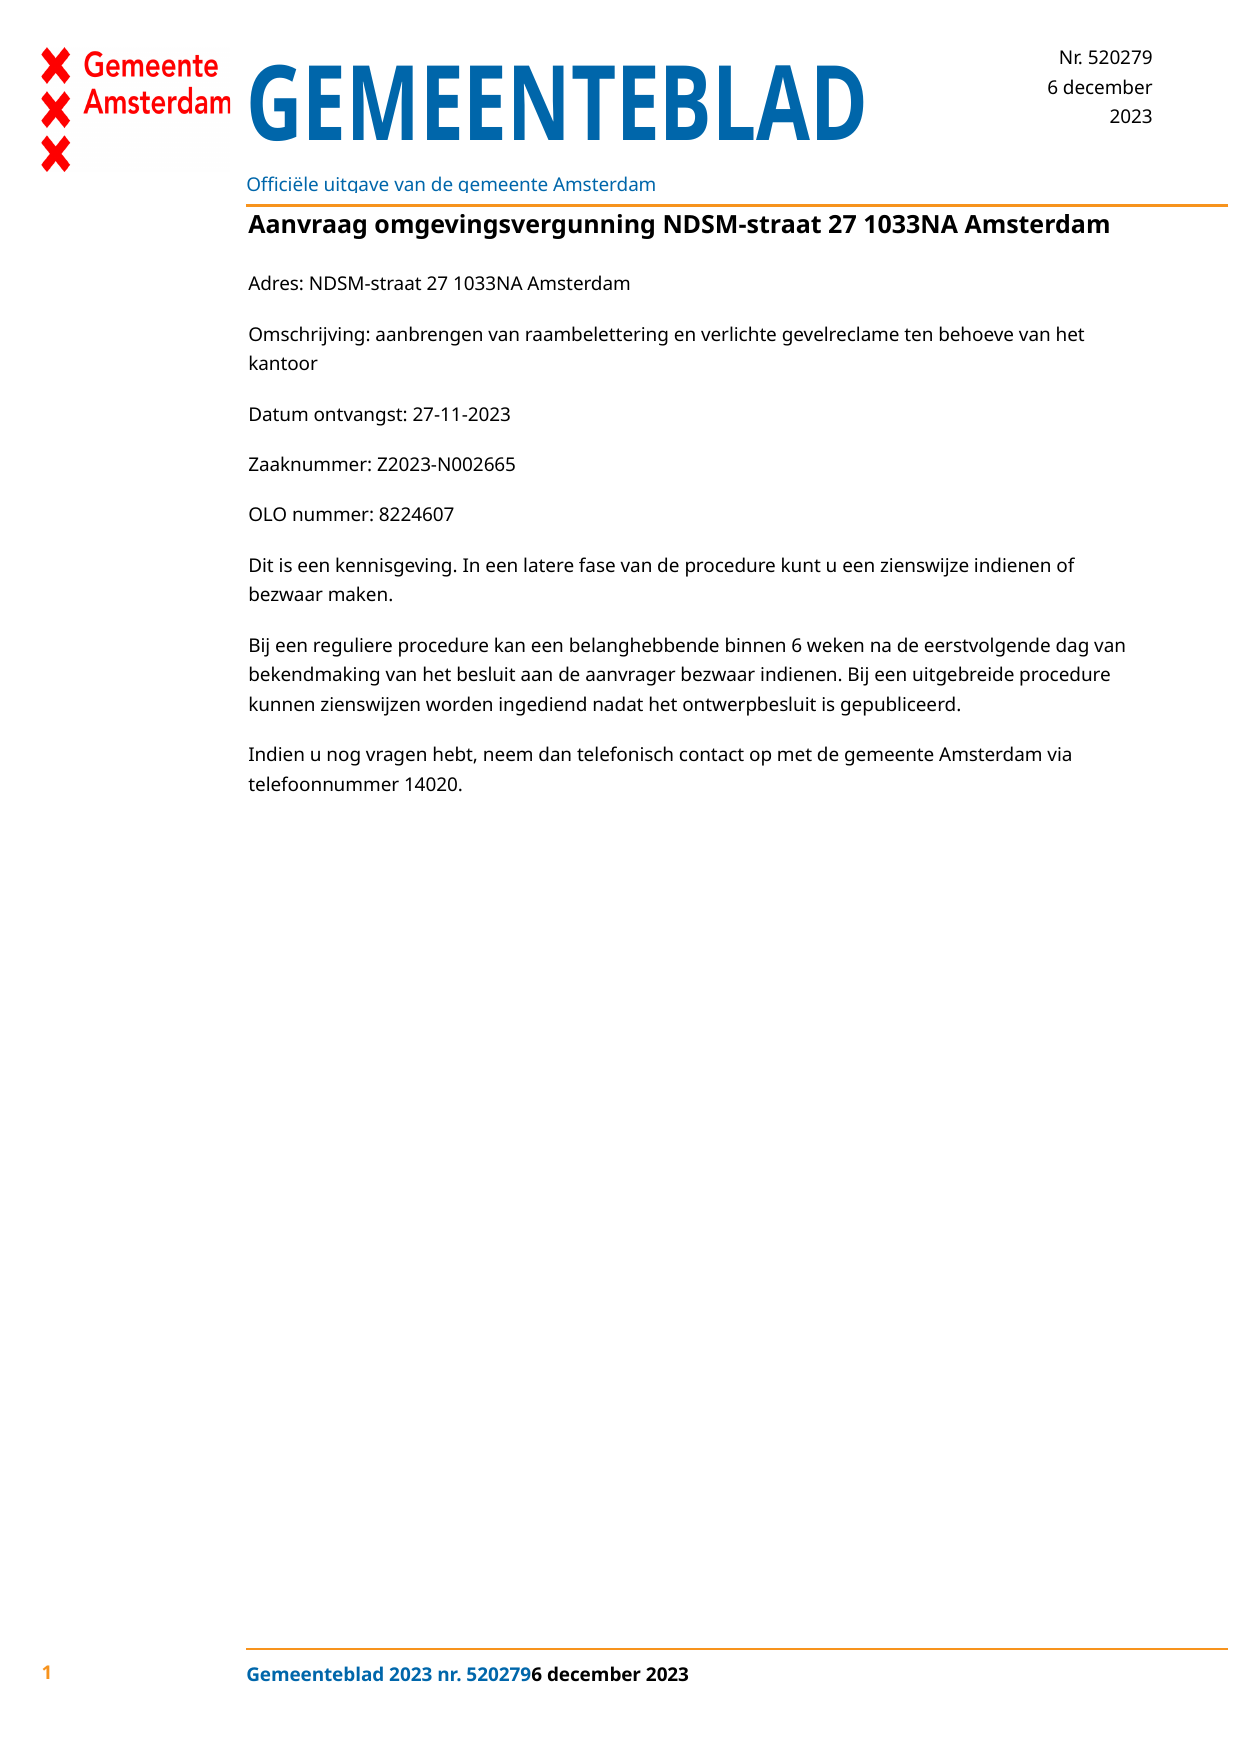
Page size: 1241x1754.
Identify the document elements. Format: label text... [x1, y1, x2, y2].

text Aanvraag omgevingsvergunning NDSM-straat 27 1033NA Amsterdam [248, 207, 1152, 241]
text Bij een reguliere procedure kan een belanghebbende binnen 6 weken na de eerstvolgende dag van bekendmaking van het besluit aan de aanvrager bezwaar indienen. Bij een uitgebreide procedure kunnen zienswijzen worden ingediend nadat het ontwerpbesluit is gepubliceerd. [248, 632, 1152, 717]
text OLO nummer: 8224607 [248, 502, 1152, 527]
text Dit is een kennisgeving. In een latere fase van de procedure kunt u een zienswijze indienen of bezwaar maken. [248, 552, 1152, 607]
picture [41, 47, 231, 172]
text Datum ontvangst: 27-11-2023 [248, 401, 1152, 426]
text Zaaknummer: Z2023-N002665 [248, 451, 1152, 477]
text Indien u nog vragen hebt, neem dan telefonisch contact op met de gemeente Amsterdam via telefoonnummer 14020. [248, 742, 1152, 797]
text Adres: NDSM-straat 27 1033NA Amsterdam [248, 270, 1152, 296]
text Omschrijving: aanbrengen van raambelettering en verlichte gevelreclame ten behoeve van het kantoor [248, 321, 1152, 376]
